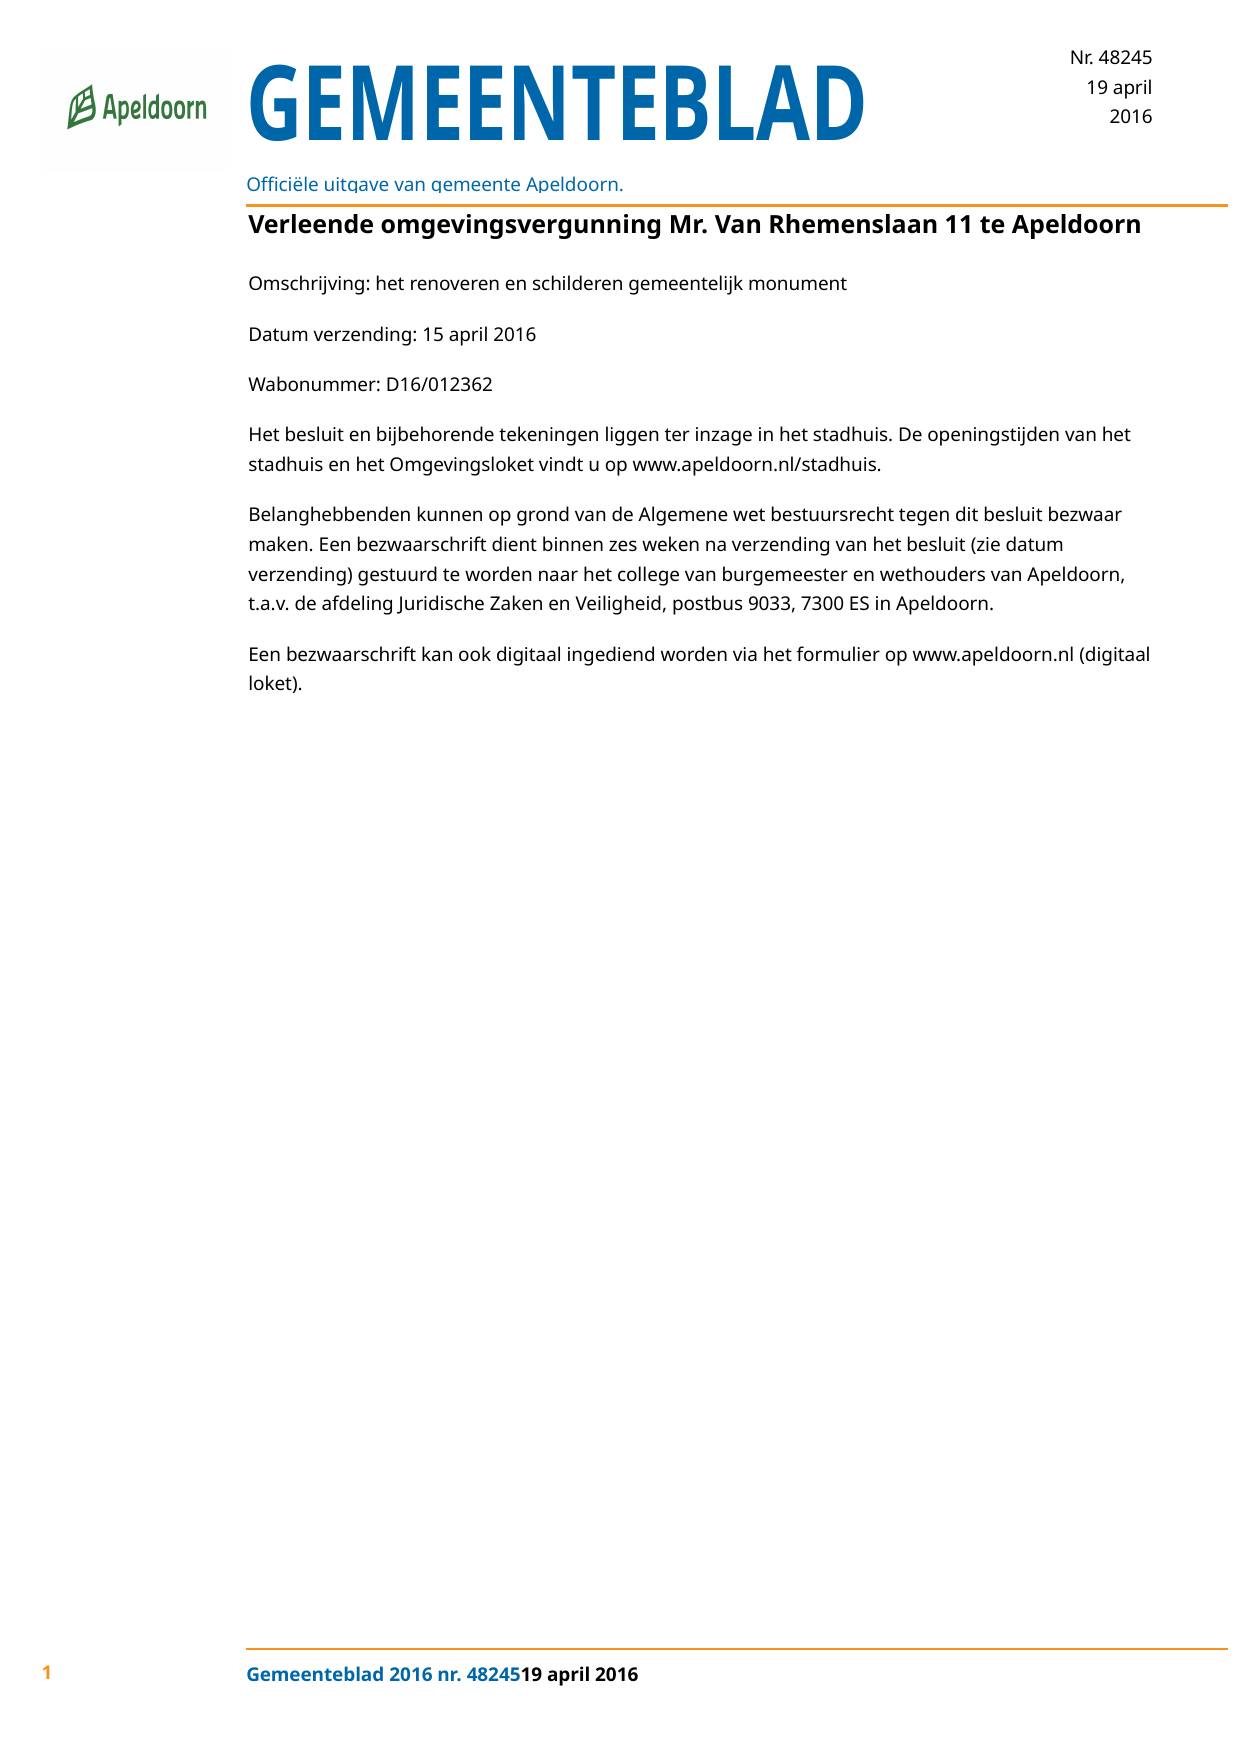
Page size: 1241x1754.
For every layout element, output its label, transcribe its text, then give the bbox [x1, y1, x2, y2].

text Omschrijving: het renoveren en schilderen gemeentelijk monument [248, 270, 1152, 296]
text Wabonummer: D16/012362 [248, 371, 1152, 397]
picture [41, 47, 231, 172]
text Een bezwaarschrift kan ook digitaal ingediend worden via het formulier op www.apeldoorn.nl (digitaal loket). [248, 641, 1152, 696]
text Verleende omgevingsvergunning Mr. Van Rhemenslaan 11 te Apeldoorn [248, 207, 1152, 241]
text Datum verzending: 15 april 2016 [248, 321, 1152, 346]
text Het besluit en bijbehorende tekeningen liggen ter inzage in het stadhuis. De openingstijden van het stadhuis en het Omgevingsloket vindt u op www.apeldoorn.nl/stadhuis. [248, 422, 1152, 477]
text Belanghebbenden kunnen op grond van de Algemene wet bestuursrecht tegen dit besluit bezwaar maken. Een bezwaarschrift dient binnen zes weken na verzending van het besluit (zie datum verzending) gestuurd te worden naar het college van burgemeester en wethouders van Apeldoorn, t.a.v. de afdeling Juridische Zaken en Veiligheid, postbus 9033, 7300 ES in Apeldoorn. [248, 502, 1152, 616]
